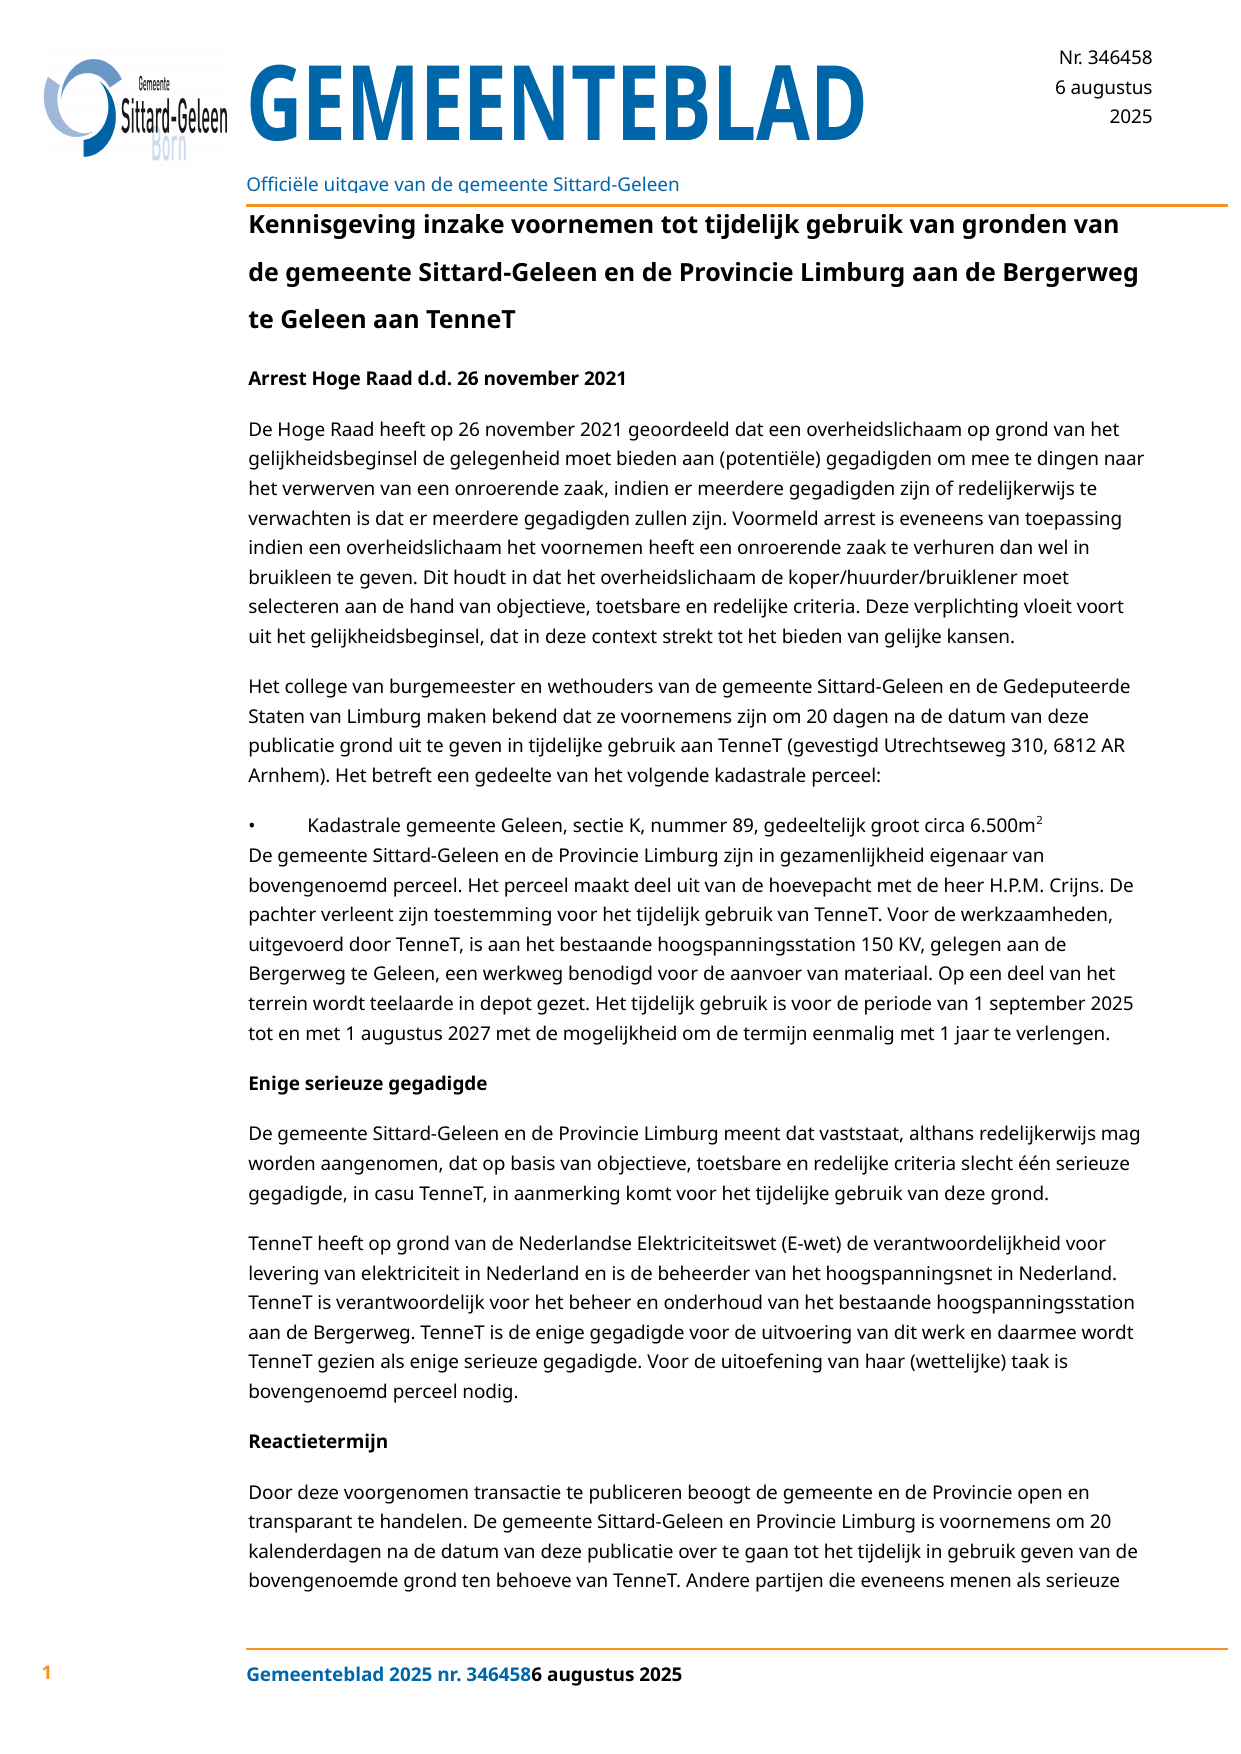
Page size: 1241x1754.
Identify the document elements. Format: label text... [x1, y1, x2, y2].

text Het college van burgemeester en wethouders van de gemeente Sittard-Geleen en de Gedeputeerde Staten van Limburg maken bekend dat ze voornemens zijn om 20 dagen na de datum van deze publicatie grond uit te geven in tijdelijke gebruik aan TenneT (gevestigd Utrechtseweg 310, 6812 AR Arnhem). Het betreft een gedeelte van het volgende kadastrale perceel: [248, 673, 1152, 788]
text Kennisgeving inzake voornemen tot tijdelijk gebruik van gronden van de gemeente Sittard-Geleen en de Provincie Limburg aan de Bergerweg te Geleen aan TenneT [248, 207, 1152, 336]
text De Hoge Raad heeft op 26 november 2021 geoordeeld dat een overheidslichaam op grond van het gelijkheidsbeginsel de gelegenheid moet bieden aan (potentiële) gegadigden om mee te dingen naar het verwerven van een onroerende zaak, indien er meerdere gegadigden zijn of redelijkerwijs te verwachten is dat er meerdere gegadigden zullen zijn. Voormeld arrest is eveneens van toepassing indien een overheidslichaam het voornemen heeft een onroerende zaak te verhuren dan wel in bruikleen te geven. Dit houdt in dat het overheidslichaam de koper/huurder/bruiklener moet selecteren aan de hand van objectieve, toetsbare en redelijke criteria. Deze verplichting vloeit voort uit het gelijkheidsbeginsel, dat in deze context strekt tot het bieden van gelijke kansen. [248, 416, 1152, 649]
text Door deze voorgenomen transactie te publiceren beoogt de gemeente en de Provincie open en transparant te handelen. De gemeente Sittard-Geleen en Provincie Limburg is voornemens om 20 kalenderdagen na de datum van deze publicatie over te gaan tot het tijdelijk in gebruik geven van de bovengenoemde grond ten behoeve van TenneT. Andere partijen die eveneens menen als serieuze [248, 1479, 1152, 1593]
picture [41, 47, 231, 172]
list Kadastrale gemeente Geleen, sectie K, nummer 89, gedeeltelijk groot circa 6.500m2 [248, 813, 1152, 838]
text Arrest Hoge Raad d.d. 26 november 2021 [248, 366, 1152, 391]
text De gemeente Sittard-Geleen en de Provincie Limburg zijn in gezamenlijkheid eigenaar van bovengenoemd perceel. Het perceel maakt deel uit van de hoevepacht met de heer H.P.M. Crijns. De pachter verleent zijn toestemming voor het tijdelijk gebruik van TenneT. Voor de werkzaamheden, uitgevoerd door TenneT, is aan het bestaande hoogspanningsstation 150 KV, gelegen aan de Bergerweg te Geleen, een werkweg benodigd voor de aanvoer van materiaal. Op een deel van het terrein wordt teelaarde in depot gezet. Het tijdelijk gebruik is voor de periode van 1 september 2025 tot en met 1 augustus 2027 met de mogelijkheid om de termijn eenmalig met 1 jaar te verlengen. [248, 842, 1152, 1045]
text TenneT heeft op grond van de Nederlandse Elektriciteitswet (E-wet) de verantwoordelijkheid voor levering van elektriciteit in Nederland en is de beheerder van het hoogspanningsnet in Nederland. TenneT is verantwoordelijk voor het beheer en onderhoud van het bestaande hoogspanningsstation aan de Bergerweg. TenneT is de enige gegadigde voor de uitvoering van dit werk en daarmee wordt TenneT gezien als enige serieuze gegadigde. Voor de uitoefening van haar (wettelijke) taak is bovengenoemd perceel nodig. [248, 1230, 1152, 1404]
text Reactietermijn [248, 1428, 1152, 1454]
text Enige serieuze gegadigde [248, 1070, 1152, 1096]
text De gemeente Sittard-Geleen en de Provincie Limburg meent dat vaststaat, althans redelijkerwijs mag worden aangenomen, dat op basis van objectieve, toetsbare en redelijke criteria slecht één serieuze gegadigde, in casu TenneT, in aanmerking komt voor het tijdelijke gebruik van deze grond. [248, 1121, 1152, 1205]
